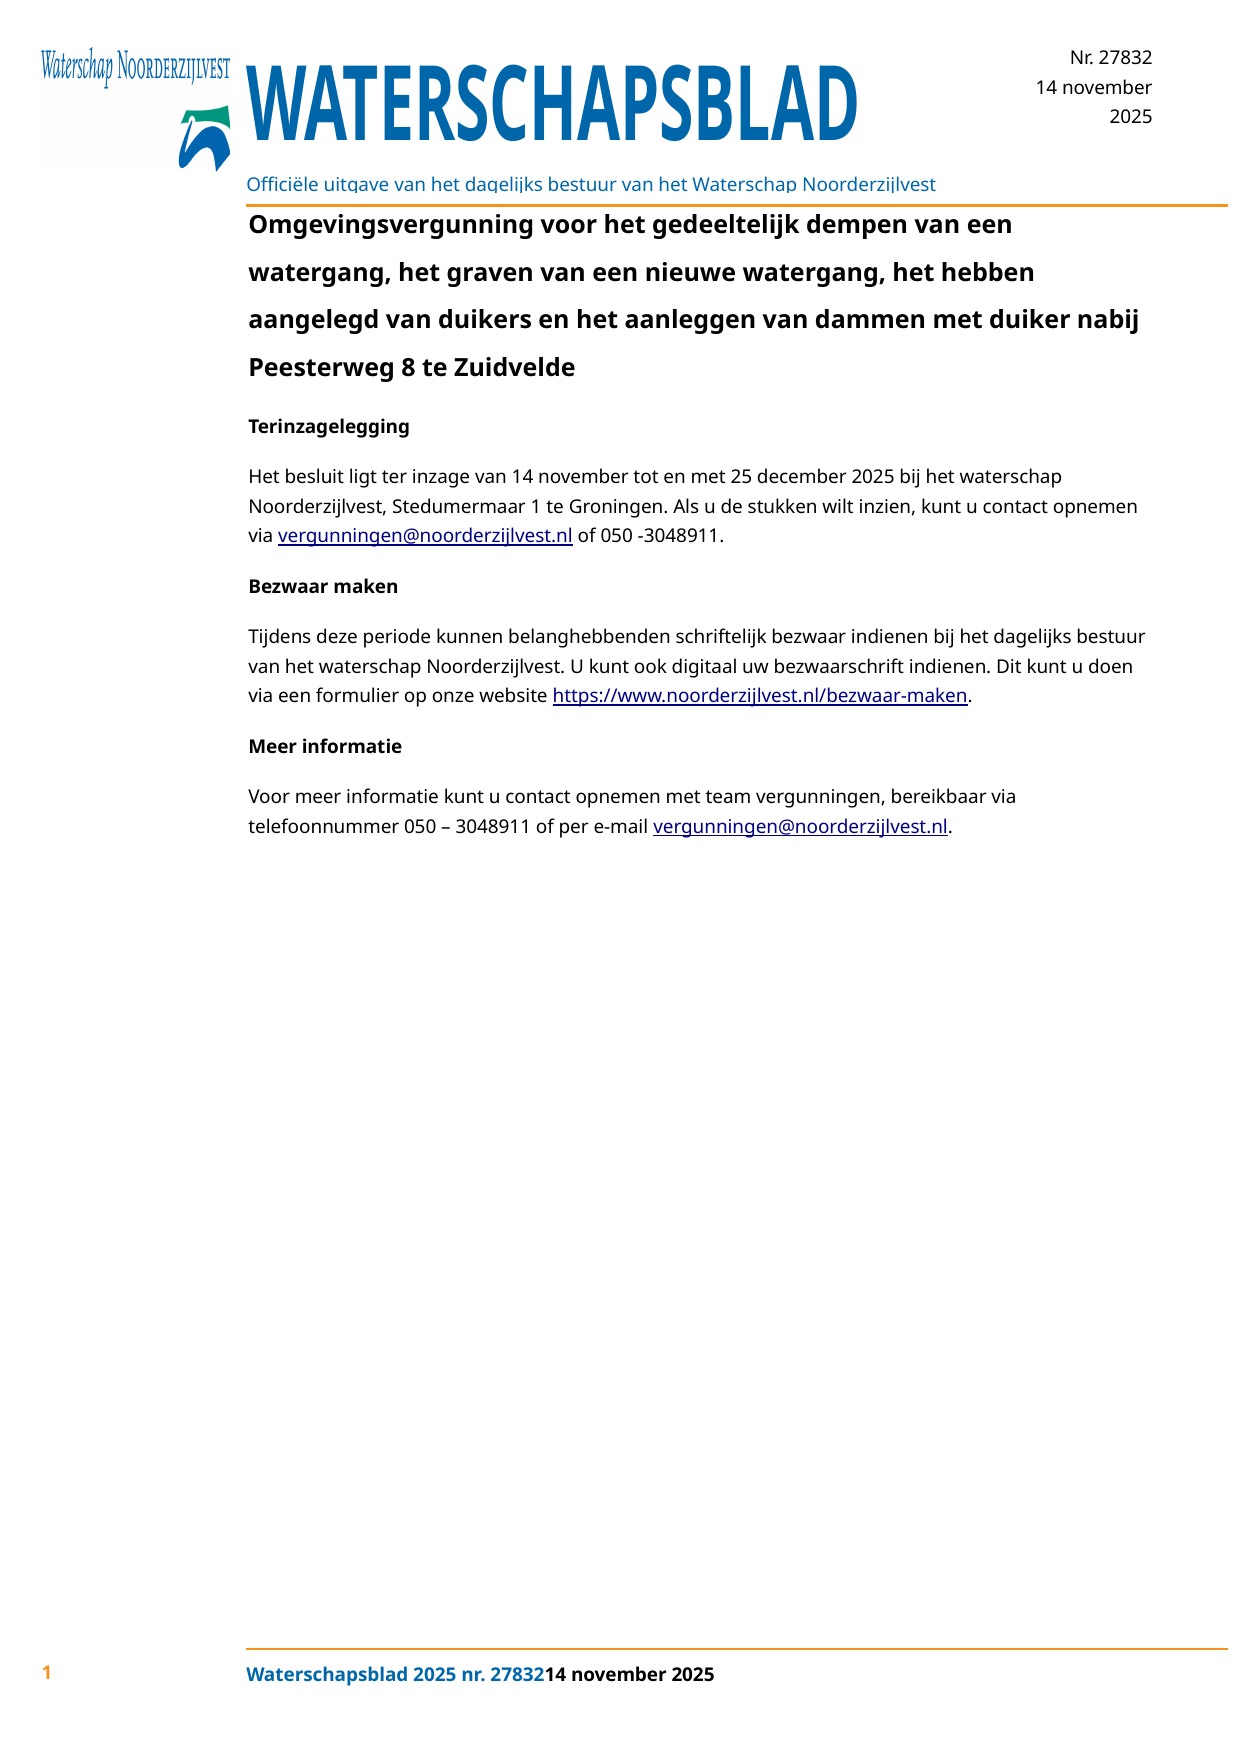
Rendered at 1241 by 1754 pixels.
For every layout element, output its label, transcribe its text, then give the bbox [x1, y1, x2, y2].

text Tijdens deze periode kunnen belanghebbenden schriftelijk bezwaar indienen bij het dagelijks bestuur van het waterschap Noorderzijlvest. U kunt ook digitaal uw bezwaarschrift indienen. Dit kunt u doen via een formulier op onze website https://www.noorderzijlvest.nl/bezwaar-maken. [248, 623, 1152, 708]
text Bezwaar maken [248, 573, 1152, 599]
text Terinzagelegging [248, 413, 1152, 439]
text Omgevingsvergunning voor het gedeeltelijk dempen van een watergang, het graven van een nieuwe watergang, het hebben aangelegd van duikers en het aanleggen van dammen met duiker nabij Peesterweg 8 te Zuidvelde [248, 207, 1152, 384]
text Voor meer informatie kunt u contact opnemen met team vergunningen, bereikbaar via telefoonnummer 050 – 3048911 of per e-mail vergunningen@noorderzijlvest.nl. [248, 783, 1152, 839]
text Meer informatie [248, 733, 1152, 759]
text Het besluit ligt ter inzage van 14 november tot en met 25 december 2025 bij het waterschap Noorderzijlvest, Stedumermaar 1 te Groningen. Als u de stukken wilt inzien, kunt u contact opnemen via vergunningen@noorderzijlvest.nl of 050 -3048911. [248, 463, 1152, 548]
picture [41, 47, 231, 172]
